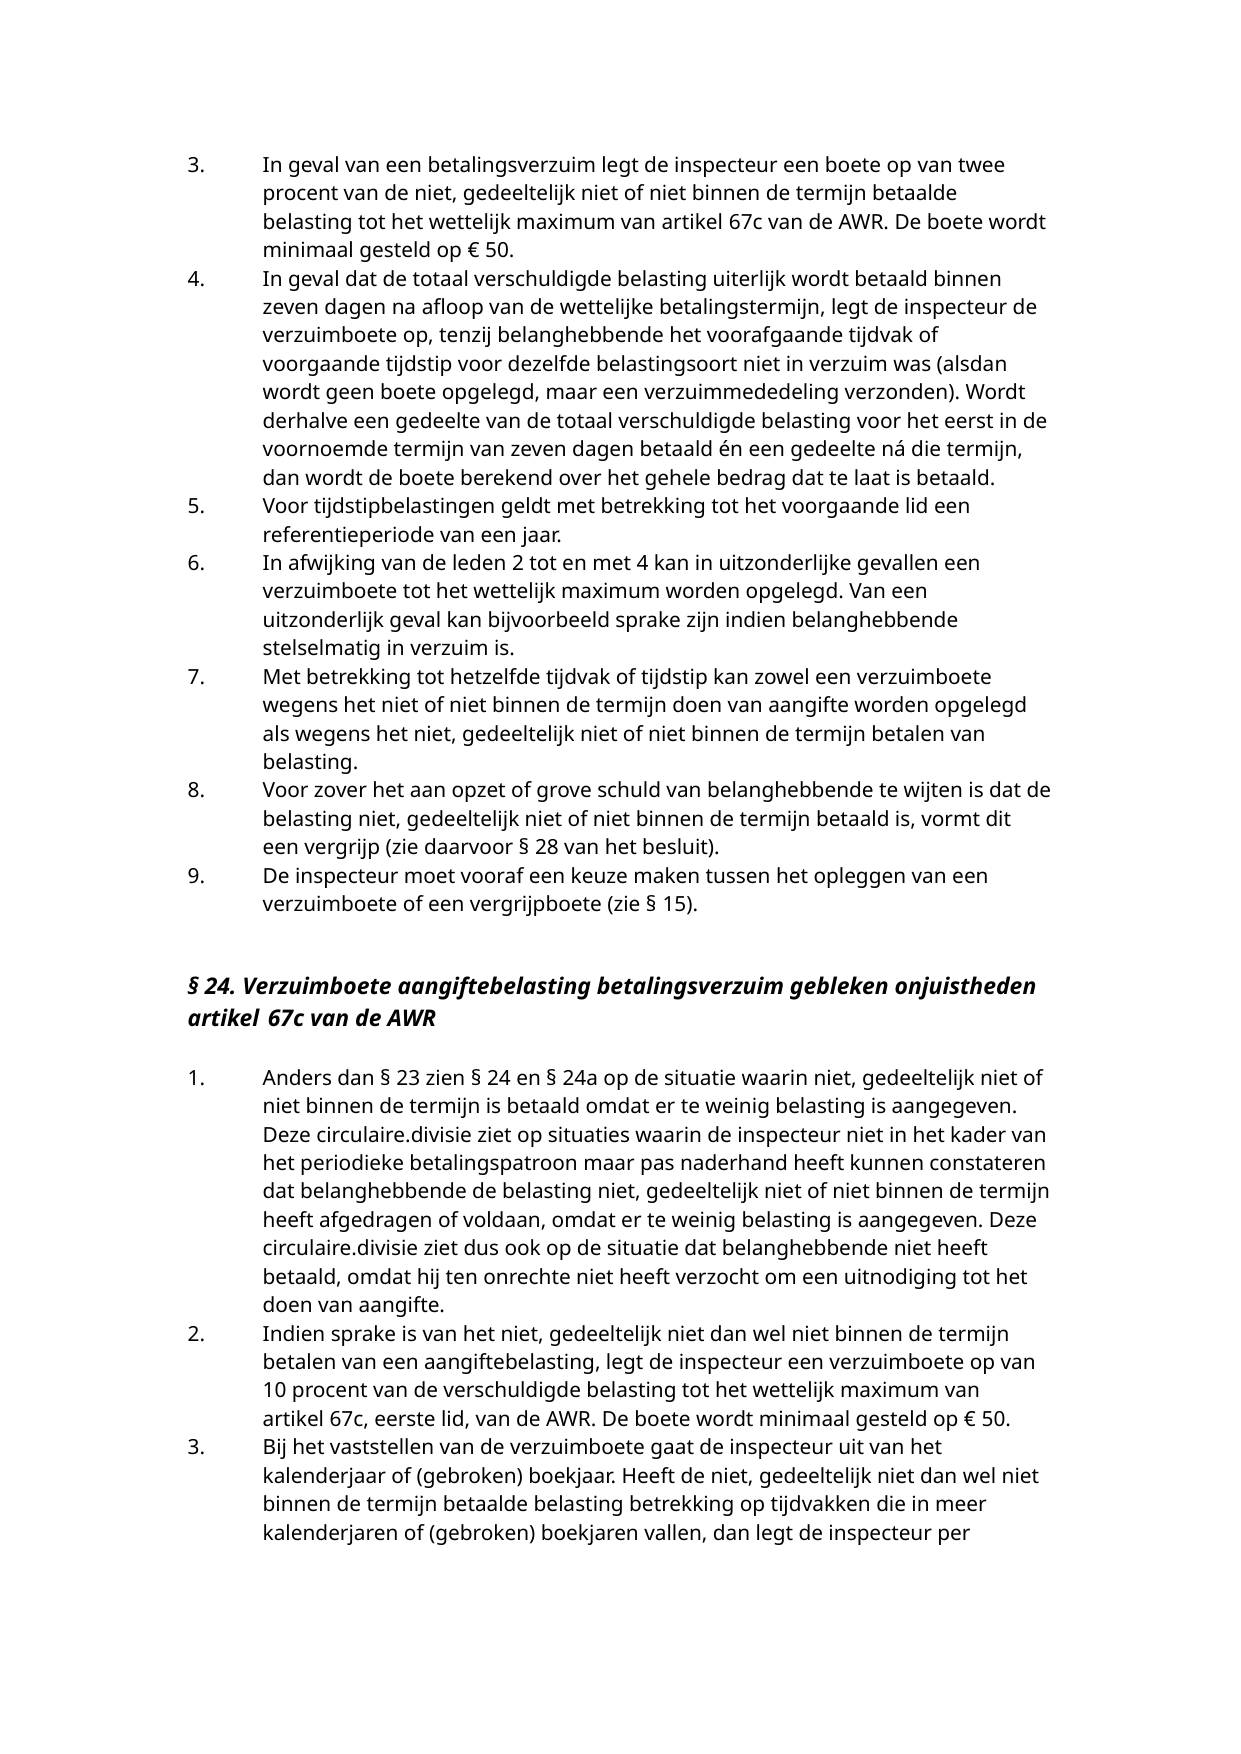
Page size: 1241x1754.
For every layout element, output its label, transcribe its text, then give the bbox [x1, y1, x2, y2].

list Anders dan § 23 zien § 24 en § 24a op de situatie waarin niet, gedeeltelijk niet of niet binnen de termijn is betaald omdat er te weinig belasting is aangegeven. Deze circulaire.divisie ziet op situaties waarin de inspecteur niet in het kader van het periodieke betalingspatroon maar pas naderhand heeft kunnen constateren dat belanghebbende de belasting niet, gedeeltelijk niet of niet binnen de termijn heeft afgedragen of voldaan, omdat er te weinig belasting is aangegeven. Deze circulaire.divisie ziet dus ook op de situatie dat belanghebbende niet heeft betaald, omdat hij ten onrechte niet heeft verzocht om een uitnodiging tot het doen van aangifte. [187, 1063, 1053, 1319]
list In geval dat de totaal verschuldigde belasting uiterlijk wordt betaald binnen zeven dagen na afloop van de wettelijke betalingstermijn, legt de inspecteur de verzuimboete op, tenzij belanghebbende het voorafgaande tijdvak of voorgaande tijdstip voor dezelfde belastingsoort niet in verzuim was (alsdan wordt geen boete opgelegd, maar een verzuimmededeling verzonden). Wordt derhalve een gedeelte van de totaal verschuldigde belasting voor het eerst in de voornoemde termijn van zeven dagen betaald én een gedeelte ná die termijn, dan wordt de boete berekend over het gehele bedrag dat te laat is betaald. [187, 264, 1053, 491]
list Met betrekking tot hetzelfde tijdvak of tijdstip kan zowel een verzuimboete wegens het niet of niet binnen de termijn doen van aangifte worden opgelegd als wegens het niet, gedeeltelijk niet of niet binnen de termijn betalen van belasting. [187, 662, 1053, 776]
subtitle § 24. Verzuimboete aangiftebelasting betalingsverzuim gebleken onjuistheden artikel 67c van de AWR [187, 970, 1053, 1033]
list Voor zover het aan opzet of grove schuld van belanghebbende te wijten is dat de belasting niet, gedeeltelijk niet of niet binnen de termijn betaald is, vormt dit een vergrijp (zie daarvoor § 28 van het besluit). [187, 776, 1053, 861]
list Voor tijdstipbelastingen geldt met betrekking tot het voorgaande lid een referentieperiode van een jaar. [187, 491, 1053, 548]
list In geval van een betalingsverzuim legt de inspecteur een boete op van twee procent van de niet, gedeeltelijk niet of niet binnen de termijn betaalde belasting tot het wettelijk maximum van artikel 67c van de AWR. De boete wordt minimaal gesteld op € 50. [187, 150, 1053, 264]
list Indien sprake is van het niet, gedeeltelijk niet dan wel niet binnen de termijn betalen van een aangiftebelasting, legt de inspecteur een verzuimboete op van 10 procent van de verschuldigde belasting tot het wettelijk maximum van artikel 67c, eerste lid, van de AWR. De boete wordt minimaal gesteld op € 50. [187, 1319, 1053, 1432]
list In afwijking van de leden 2 tot en met 4 kan in uitzonderlijke gevallen een verzuimboete tot het wettelijk maximum worden opgelegd. Van een uitzonderlijk geval kan bijvoorbeeld sprake zijn indien belanghebbende stelselmatig in verzuim is. [187, 548, 1053, 662]
list Bij het vaststellen van de verzuimboete gaat de inspecteur uit van het kalenderjaar of (gebroken) boekjaar. Heeft de niet, gedeeltelijk niet dan wel niet binnen de termijn betaalde belasting betrekking op tijdvakken die in meer kalenderjaren of (gebroken) boekjaren vallen, dan legt de inspecteur per [187, 1432, 1053, 1546]
list De inspecteur moet vooraf een keuze maken tussen het opleggen van een verzuimboete of een vergrijpboete (zie § 15). [187, 861, 1053, 918]
